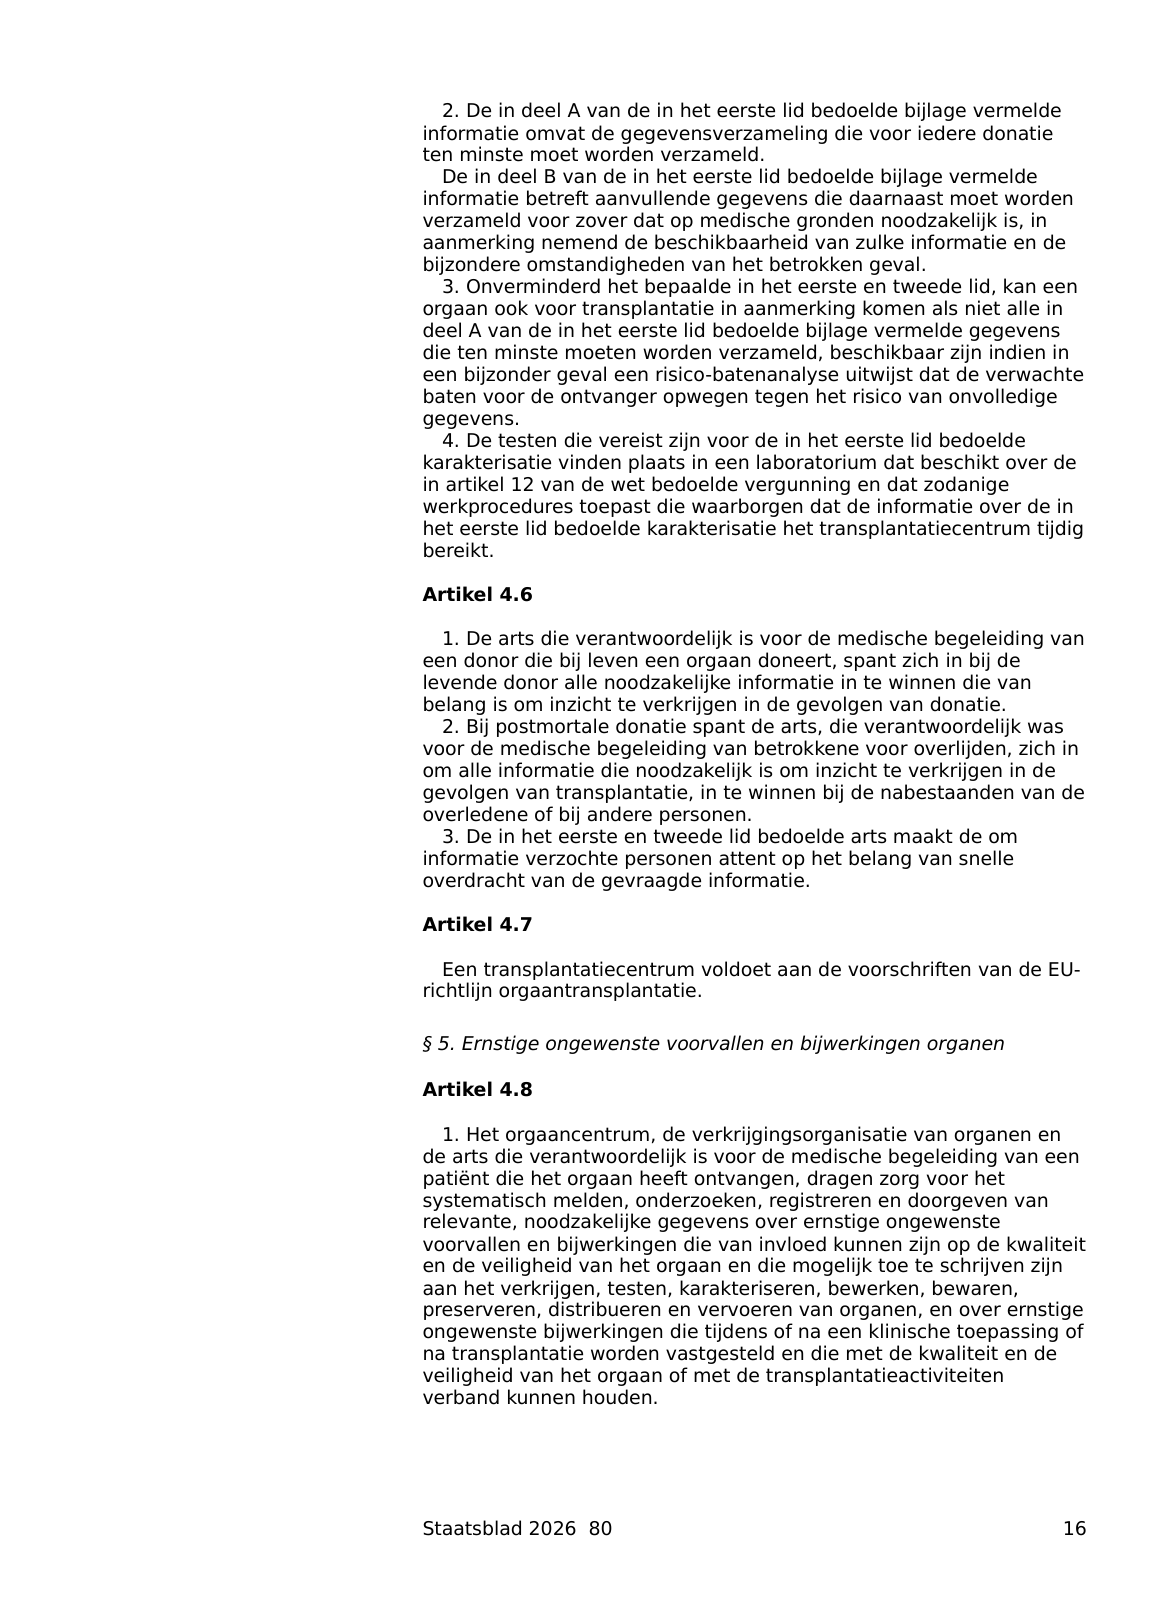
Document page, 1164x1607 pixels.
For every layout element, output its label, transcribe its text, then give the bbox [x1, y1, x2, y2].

subtitle Artikel 4.6 [422, 584, 1087, 606]
text Een transplantatiecentrum voldoet aan de voorschriften van de EU-richtlijn orgaantransplantatie. [422, 958, 1087, 1002]
text 3. Onverminderd het bepaalde in het eerste en tweede lid, kan een orgaan ook voor transplantatie in aanmerking komen als niet alle in deel A van de in het eerste lid bedoelde bijlage vermelde gegevens die ten minste moeten worden verzameld, beschikbaar zijn indien in een bijzonder geval een risico-batenanalyse uitwijst dat de verwachte baten voor de ontvanger opwegen tegen het risico van onvolledige gegevens. [422, 276, 1087, 430]
text 2. De in deel A van de in het eerste lid bedoelde bijlage vermelde informatie omvat de gegevensverzameling die voor iedere donatie ten minste moet worden verzameld. [422, 100, 1087, 166]
subtitle Artikel 4.7 [422, 914, 1087, 936]
text 4. De testen die vereist zijn voor de in het eerste lid bedoelde karakterisatie vinden plaats in een laboratorium dat beschikt over de in artikel 12 van de wet bedoelde vergunning en dat zodanige werkprocedures toepast die waarborgen dat de informatie over de in het eerste lid bedoelde karakterisatie het transplantatiecentrum tijdig bereikt. [422, 430, 1087, 562]
text 1. De arts die verantwoordelijk is voor de medische begeleiding van een donor die bij leven een orgaan doneert, spant zich in bij de levende donor alle noodzakelijke informatie in te winnen die van belang is om inzicht te verkrijgen in de gevolgen van donatie. [422, 628, 1087, 716]
subtitle Artikel 4.8 [422, 1079, 1087, 1101]
text 2. Bij postmortale donatie spant de arts, die verantwoordelijk was voor de medische begeleiding van betrokkene voor overlijden, zich in om alle informatie die noodzakelijk is om inzicht te verkrijgen in de gevolgen van transplantatie, in te winnen bij de nabestaanden van de overledene of bij andere personen. [422, 716, 1087, 826]
text De in deel B van de in het eerste lid bedoelde bijlage vermelde informatie betreft aanvullende gegevens die daarnaast moet worden verzameld voor zover dat op medische gronden noodzakelijk is, in aanmerking nemend de beschikbaarheid van zulke informatie en de bijzondere omstandigheden van het betrokken geval. [422, 166, 1087, 276]
text 3. De in het eerste en tweede lid bedoelde arts maakt de om informatie verzochte personen attent op het belang van snelle overdracht van de gevraagde informatie. [422, 826, 1087, 892]
text 1. Het orgaancentrum, de verkrijgingsorganisatie van organen en de arts die verantwoordelijk is voor de medische begeleiding van een patiënt die het orgaan heeft ontvangen, dragen zorg voor het systematisch melden, onderzoeken, registreren en doorgeven van relevante, noodzakelijke gegevens over ernstige ongewenste voorvallen en bijwerkingen die van invloed kunnen zijn op de kwaliteit en de veiligheid van het orgaan en die mogelijk toe te schrijven zijn aan het verkrijgen, testen, karakteriseren, bewerken, bewaren, preserveren, distribueren en vervoeren van organen, en over ernstige ongewenste bijwerkingen die tijdens of na een klinische toepassing of na transplantatie worden vastgesteld en die met de kwaliteit en de veiligheid van het orgaan of met de transplantatieactiviteiten verband kunnen houden. [422, 1123, 1087, 1409]
subtitle § 5. Ernstige ongewenste voorvallen en bijwerkingen organen [422, 1032, 1087, 1054]
